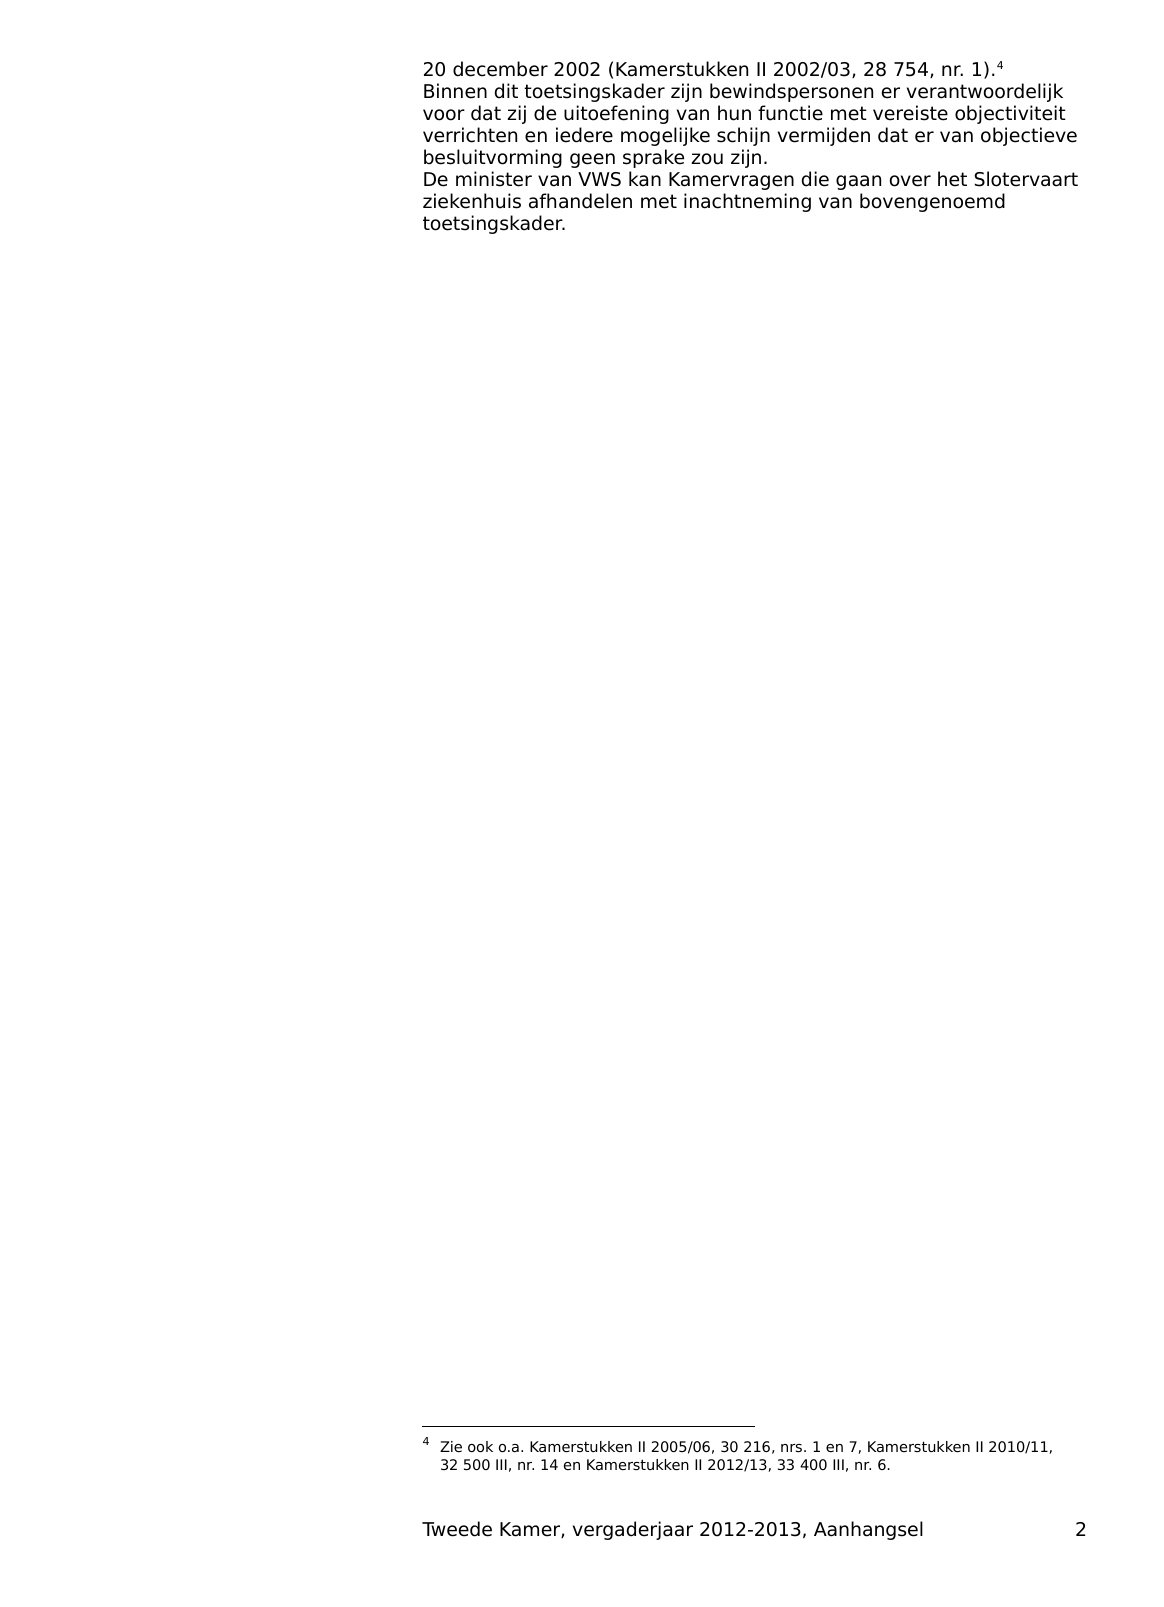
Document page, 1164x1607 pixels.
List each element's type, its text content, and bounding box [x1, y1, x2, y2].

text Zie ook o.a. Kamerstukken II 2005/06, 30 216, nrs. 1 en 7, Kamerstukken II 2010/11, 32 500 III, nr. 14 en Kamerstukken II 2012/13, 33 400 III, nr. 6. [422, 1435, 1087, 1474]
text De minister van VWS kan Kamervragen die gaan over het Slotervaart ziekenhuis afhandelen met inachtneming van bovengenoemd toetsingskader. [422, 169, 1087, 235]
text 20 december 2002 (Kamerstukken II 2002/03, 28 754, nr. 1). [422, 59, 1087, 81]
text Binnen dit toetsingskader zijn bewindspersonen er verantwoordelijk voor dat zij de uitoefening van hun functie met vereiste objectiviteit verrichten en iedere mogelijke schijn vermijden dat er van objectieve besluitvorming geen sprake zou zijn. [422, 81, 1087, 169]
